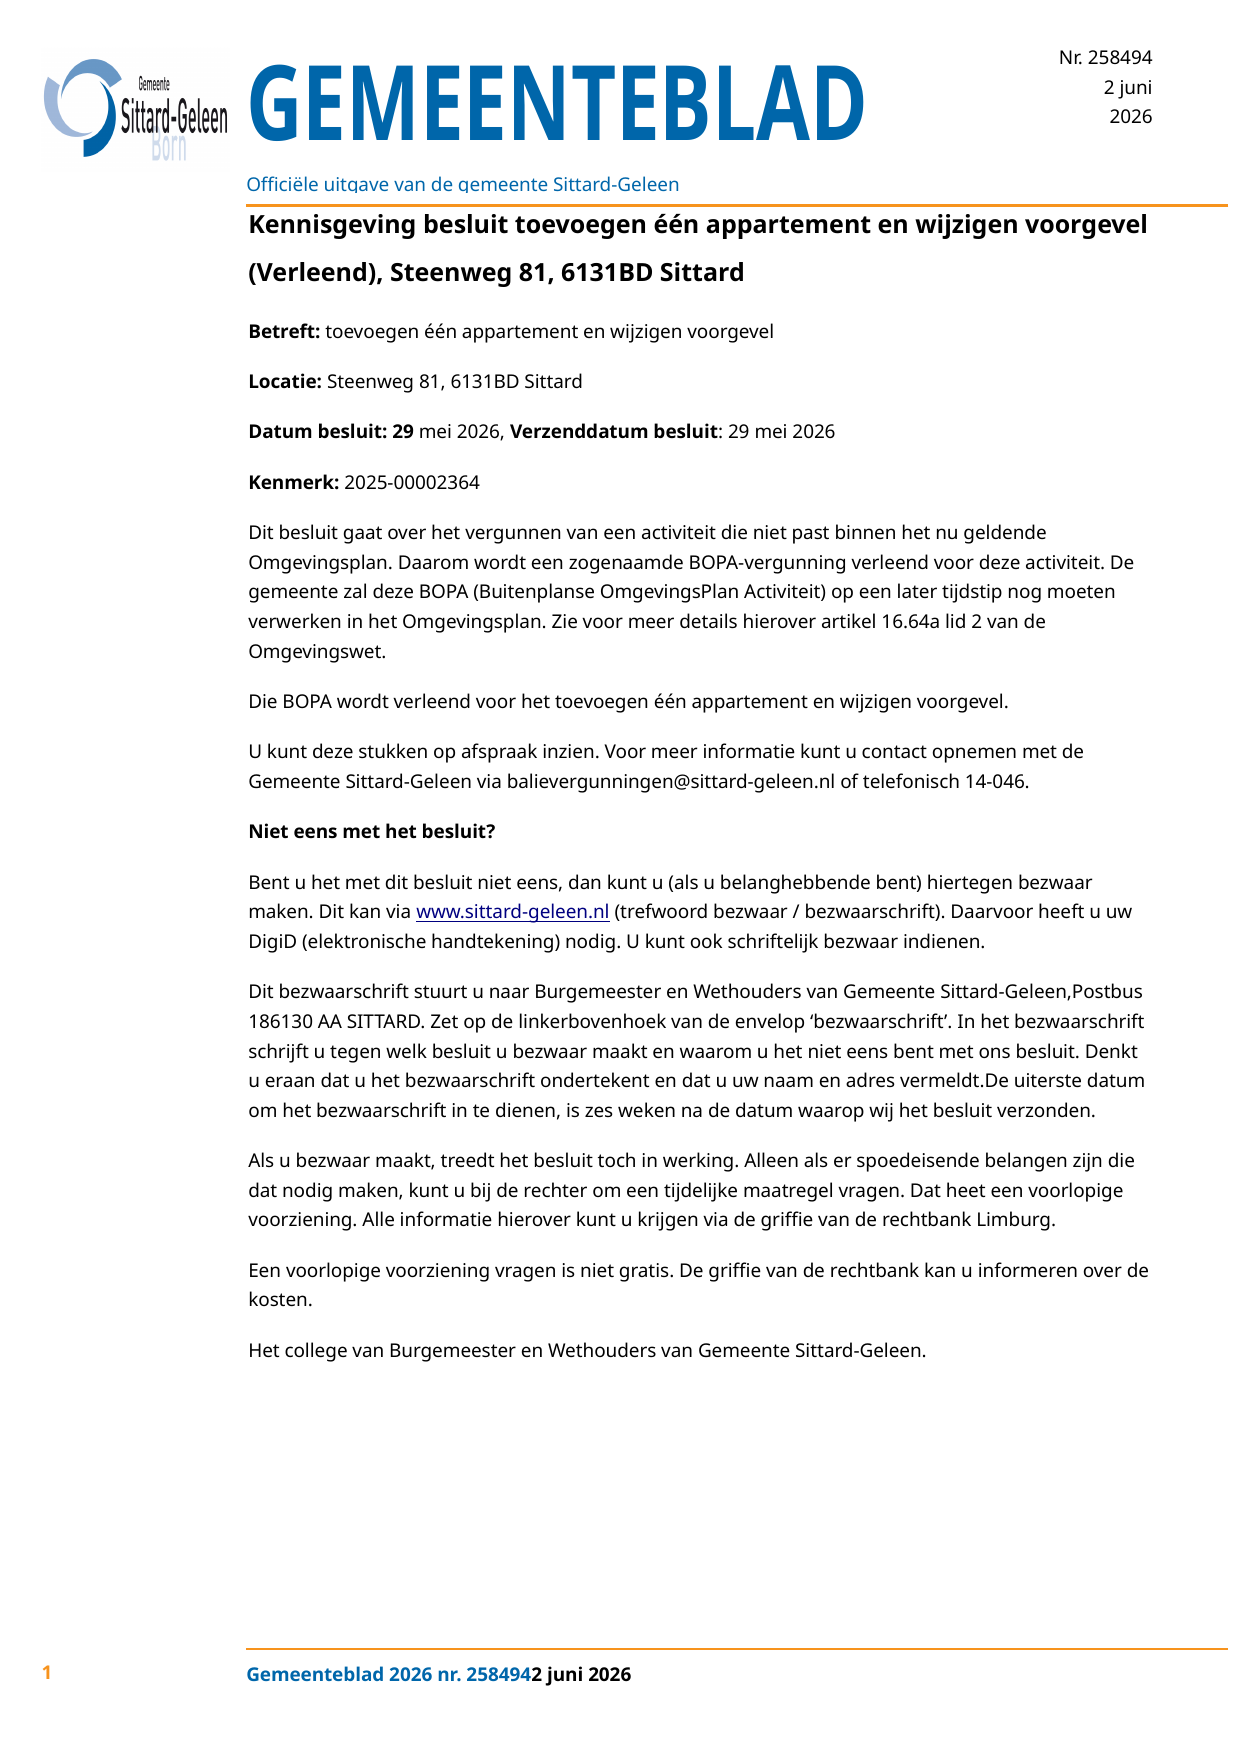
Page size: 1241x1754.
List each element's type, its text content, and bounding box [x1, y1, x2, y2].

text Een voorlopige voorziening vragen is niet gratis. De griffie van de rechtbank kan u informeren over de kosten. [248, 1257, 1152, 1312]
text Dit bezwaarschrift stuurt u naar Burgemeester en Wethouders van Gemeente Sittard-Geleen,Postbus 186130 AA SITTARD. Zet op de linkerbovenhoek van de envelop ‘bezwaarschrift’. In het bezwaarschrift schrijft u tegen welk besluit u bezwaar maakt en waarom u het niet eens bent met ons besluit. Denkt u eraan dat u het bezwaarschrift ondertekent en dat u uw naam en adres vermeldt.De uiterste datum om het bezwaarschrift in te dienen, is zes weken na de datum waarop wij het besluit verzonden. [248, 979, 1152, 1123]
text Betreft: toevoegen één appartement en wijzigen voorgevel [248, 318, 1152, 344]
text Het college van Burgemeester en Wethouders van Gemeente Sittard-Geleen. [248, 1337, 1152, 1363]
text Niet eens met het besluit? [248, 819, 1152, 844]
text Datum besluit: 29 mei 2026, Verzenddatum besluit: 29 mei 2026 [248, 419, 1152, 444]
text Kenmerk: 2025-00002364 [248, 469, 1152, 495]
picture [41, 47, 231, 172]
text Als u bezwaar maakt, treedt het besluit toch in werking. Alleen als er spoedeisende belangen zijn die dat nodig maken, kunt u bij de rechter om een tijdelijke maatregel vragen. Dat heet een voorlopige voorziening. Alle informatie hierover kunt u krijgen via de griffie van de rechtbank Limburg. [248, 1147, 1152, 1232]
text Dit besluit gaat over het vergunnen van een activiteit die niet past binnen het nu geldende Omgevingsplan. Daarom wordt een zogenaamde BOPA-vergunning verleend voor deze activiteit. De gemeente zal deze BOPA (Buitenplanse OmgevingsPlan Activiteit) op een later tijdstip nog moeten verwerken in het Omgevingsplan. Zie voor meer details hierover artikel 16.64a lid 2 van de Omgevingswet. [248, 519, 1152, 664]
text Locatie: Steenweg 81, 6131BD Sittard [248, 368, 1152, 394]
text U kunt deze stukken op afspraak inzien. Voor meer informatie kunt u contact opnemen met de Gemeente Sittard-Geleen via balievergunningen@sittard-geleen.nl of telefonisch 14-046. [248, 739, 1152, 794]
text Kennisgeving besluit toevoegen één appartement en wijzigen voorgevel (Verleend), Steenweg 81, 6131BD Sittard [248, 207, 1152, 288]
text Bent u het met dit besluit niet eens, dan kunt u (als u belanghebbende bent) hiertegen bezwaar maken. Dit kan via www.sittard-geleen.nl (trefwoord bezwaar / bezwaarschrift). Daarvoor heeft u uw DigiD (elektronische handtekening) nodig. U kunt ook schriftelijk bezwaar indienen. [248, 869, 1152, 954]
text Die BOPA wordt verleend voor het toevoegen één appartement en wijzigen voorgevel. [248, 688, 1152, 714]
